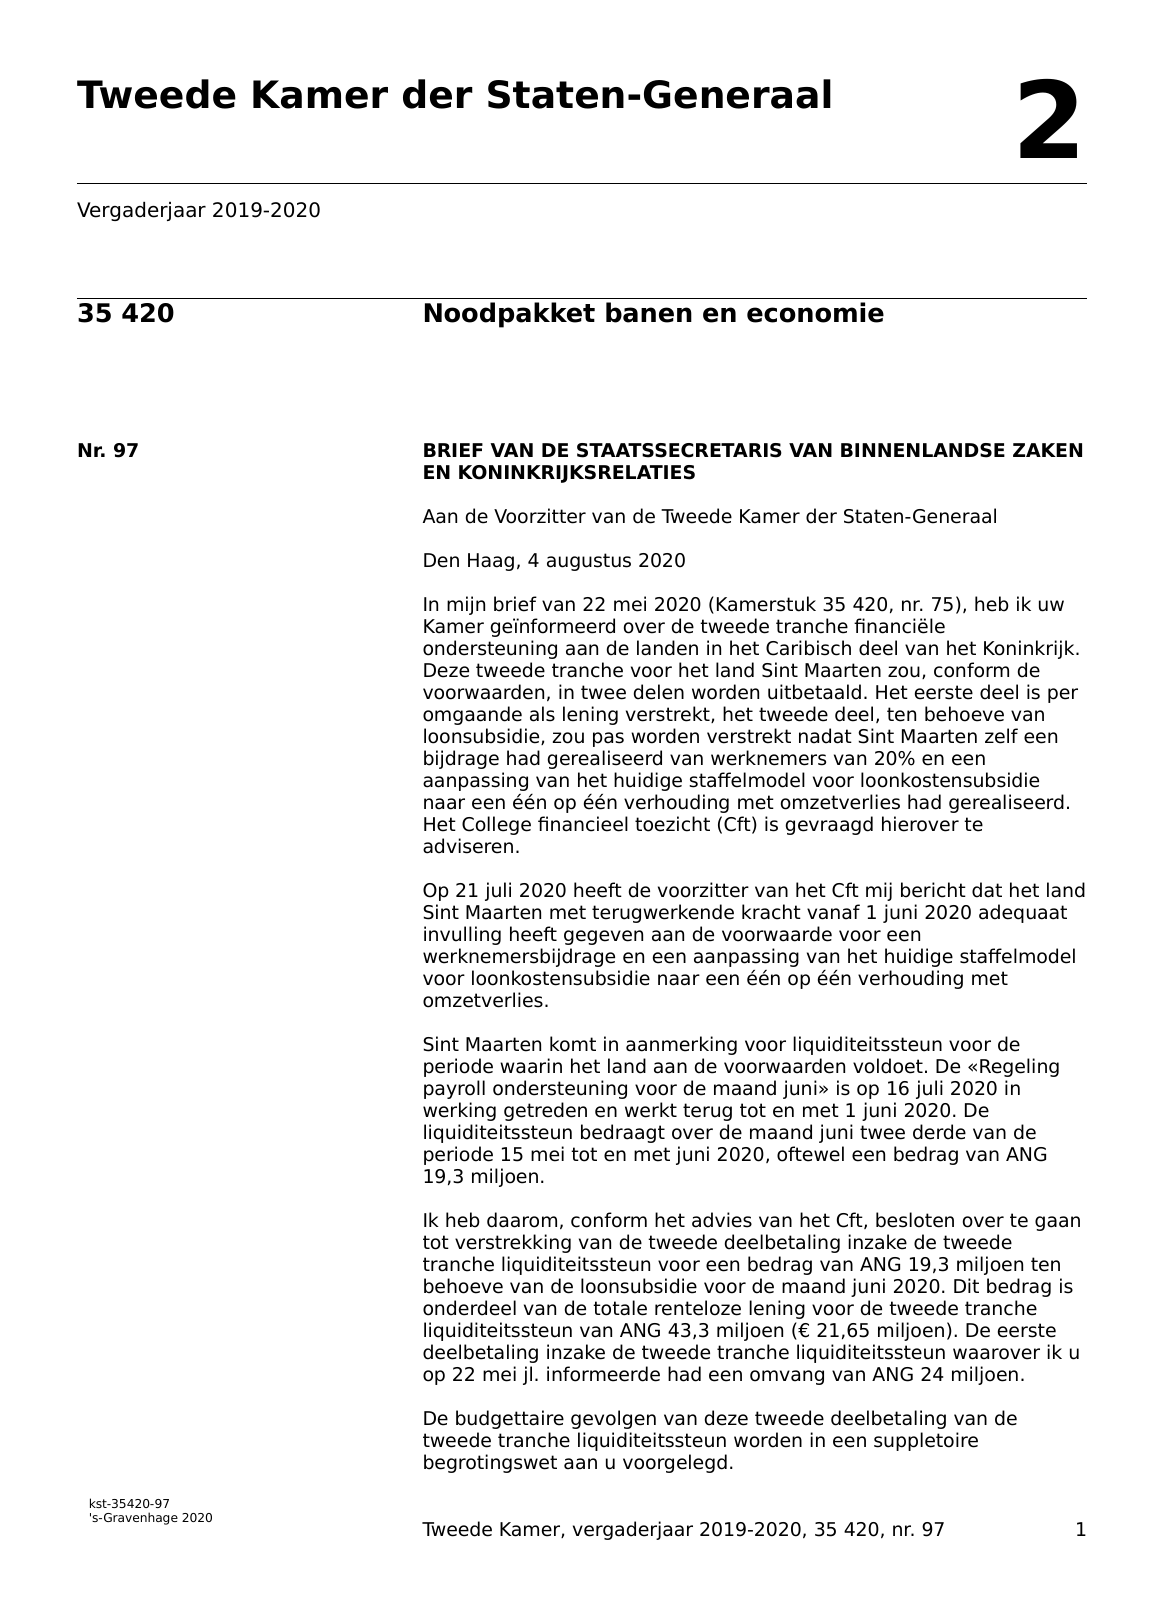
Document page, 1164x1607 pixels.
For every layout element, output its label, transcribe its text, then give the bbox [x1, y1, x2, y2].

text Ik heb daarom, conform het advies van het Cft, besloten over te gaan tot verstrekking van de tweede deelbetaling inzake de tweede tranche liquiditeitssteun voor een bedrag van ANG 19,3 miljoen ten behoeve van de loonsubsidie voor de maand juni 2020. Dit bedrag is onderdeel van de totale renteloze lening voor de tweede tranche liquiditeitssteun van ANG 43,3 miljoen (€ 21,65 miljoen). De eerste deelbetaling inzake de tweede tranche liquiditeitssteun waarover ik u op 22 mei jl. informeerde had een omvang van ANG 24 miljoen. [422, 1210, 1087, 1386]
table_header Tweede Kamer der Staten-Generaal [77, 59, 886, 183]
text Den Haag, 4 augustus 2020 [422, 550, 1087, 572]
text Sint Maarten komt in aanmerking voor liquiditeitssteun voor de periode waarin het land aan de voorwaarden voldoet. De «Regeling payroll ondersteuning voor de maand juni» is op 16 juli 2020 in werking getreden en werkt terug tot en met 1 juni 2020. De liquiditeitssteun bedraagt over de maand juni twee derde van de periode 15 mei tot en met juni 2020, oftewel een bedrag van ANG 19,3 miljoen. [422, 1034, 1087, 1188]
text Op 21 juli 2020 heeft de voorzitter van het Cft mij bericht dat het land Sint Maarten met terugwerkende kracht vanaf 1 juni 2020 adequaat invulling heeft gegeven aan de voorwaarde voor een werknemersbijdrage en een aanpassing van het huidige staffelmodel voor loonkostensubsidie naar een één op één verhouding met omzetverlies. [422, 880, 1087, 1012]
text De budgettaire gevolgen van deze tweede deelbetaling van de tweede tranche liquiditeitssteun worden in een suppletoire begrotingswet aan u voorgelegd. [422, 1408, 1087, 1474]
subtitle Nr. 97 BRIEF VAN DE STAATSSECRETARIS VAN BINNENLANDSE ZAKEN EN KONINKRIJKSRELATIES [77, 440, 1087, 484]
text kst-35420-97 [88, 1497, 323, 1511]
text In mijn brief van 22 mei 2020 (Kamerstuk 35 420, nr. 75), heb ik uw Kamer geïnformeerd over de tweede tranche financiële ondersteuning aan de landen in het Caribisch deel van het Koninkrijk. Deze tweede tranche voor het land Sint Maarten zou, conform de voorwaarden, in twee delen worden uitbetaald. Het eerste deel is per omgaande als lening verstrekt, het tweede deel, ten behoeve van loonsubsidie, zou pas worden verstrekt nadat Sint Maarten zelf een bijdrage had gerealiseerd van werknemers van 20% en een aanpassing van het huidige staffelmodel voor loonkostensubsidie naar een één op één verhouding met omzetverlies had gerealiseerd. Het College financieel toezicht (Cft) is gevraagd hierover te adviseren. [422, 594, 1087, 858]
table_header 2 [886, 59, 1087, 183]
text Aan de Voorzitter van de Tweede Kamer der Staten-Generaal [422, 506, 1087, 528]
text 's-Gravenhage 2020 [88, 1511, 323, 1525]
subtitle 35 420 Noodpakket banen en economie [77, 299, 1087, 329]
table_cell Vergaderjaar 2019-2020 [77, 184, 1087, 298]
